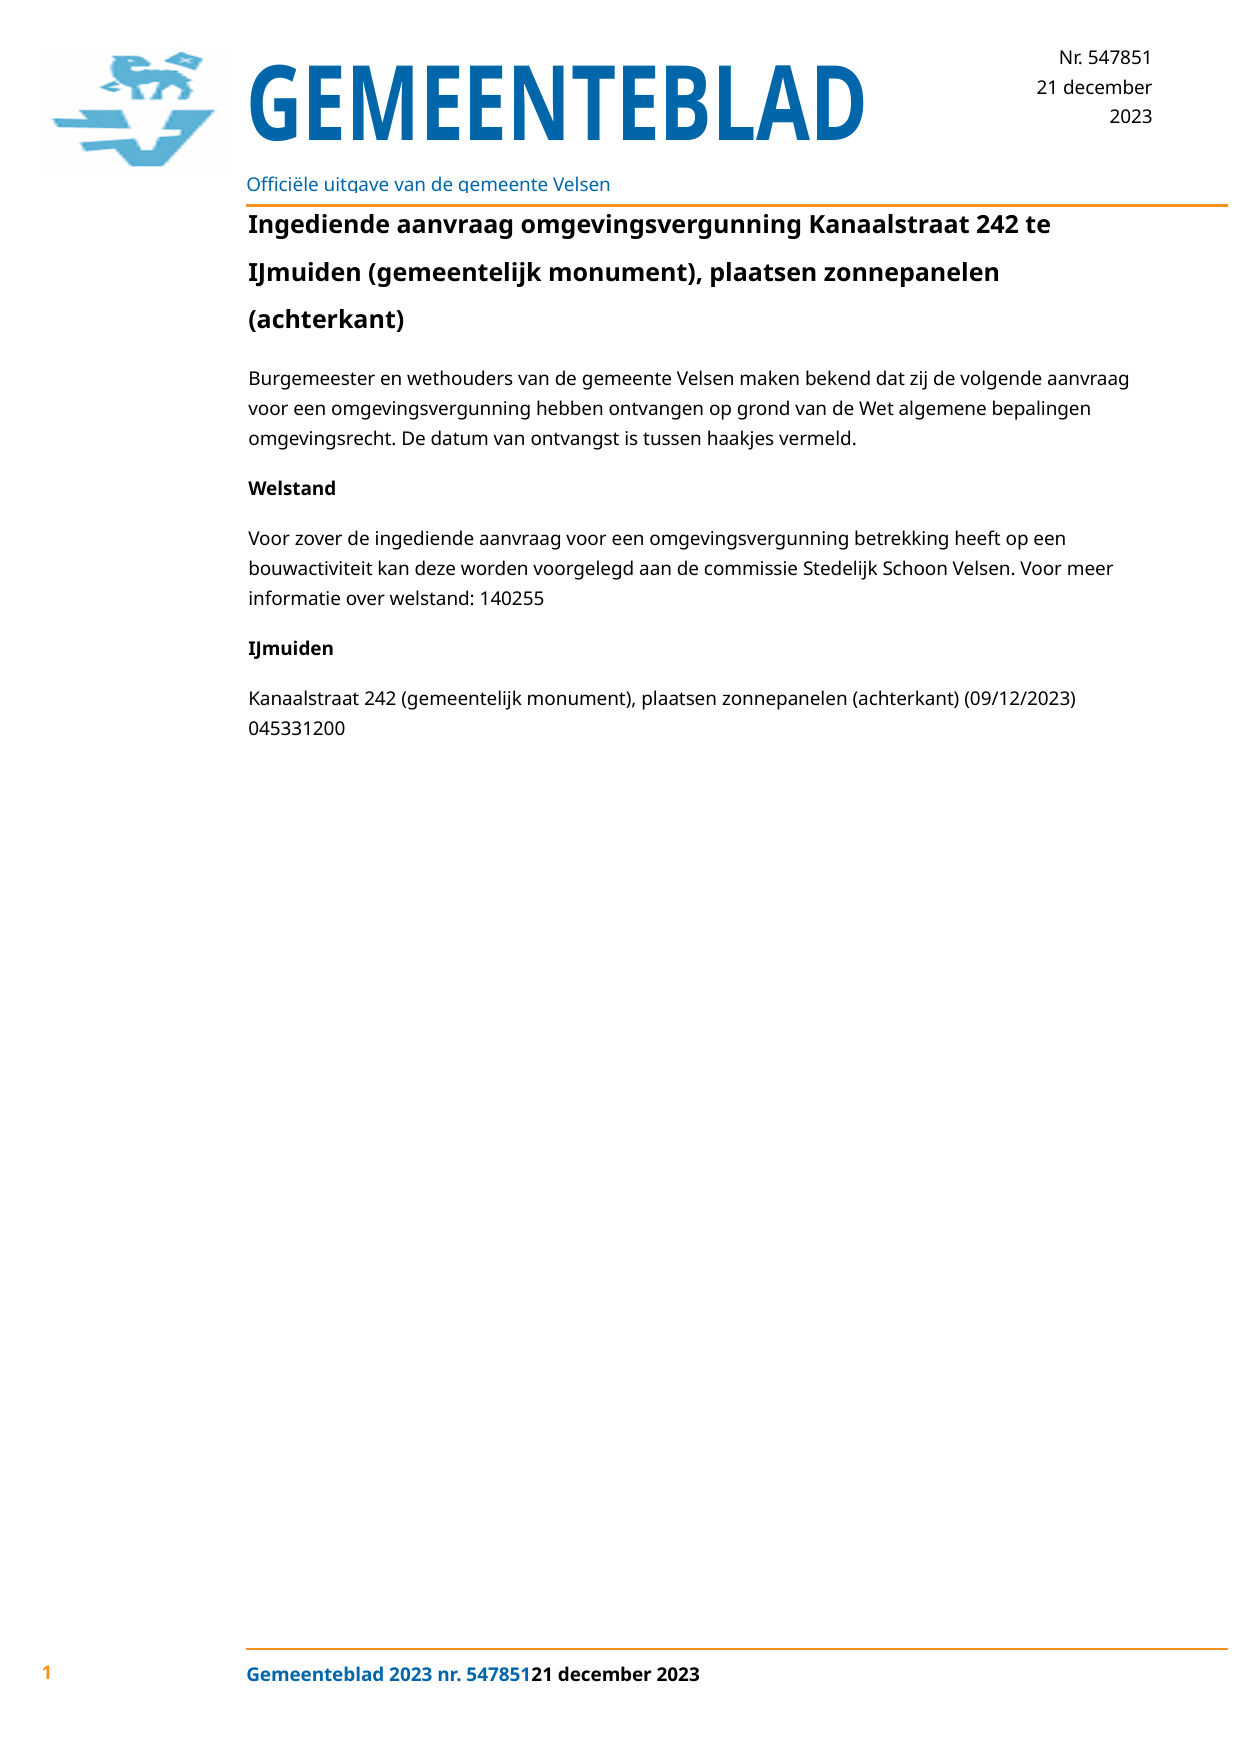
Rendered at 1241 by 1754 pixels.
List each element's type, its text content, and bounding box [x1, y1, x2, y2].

text IJmuiden [248, 635, 1152, 661]
text Burgemeester en wethouders van de gemeente Velsen maken bekend dat zij de volgende aanvraag voor een omgevingsvergunning hebben ontvangen op grond van de Wet algemene bepalingen omgevingsrecht. De datum van ontvangst is tussen haakjes vermeld. [248, 366, 1152, 450]
text Voor zover de ingediende aanvraag voor een omgevingsvergunning betrekking heeft op een bouwactiviteit kan deze worden voorgelegd aan de commissie Stedelijk Schoon Velsen. Voor meer informatie over welstand: 140255 [248, 526, 1152, 610]
picture [41, 47, 231, 172]
text Kanaalstraat 242 (gemeentelijk monument), plaatsen zonnepanelen (achterkant) (09/12/2023) 045331200 [248, 686, 1152, 741]
text Ingediende aanvraag omgevingsvergunning Kanaalstraat 242 te IJmuiden (gemeentelijk monument), plaatsen zonnepanelen (achterkant) [248, 207, 1152, 336]
text Welstand [248, 475, 1152, 501]
